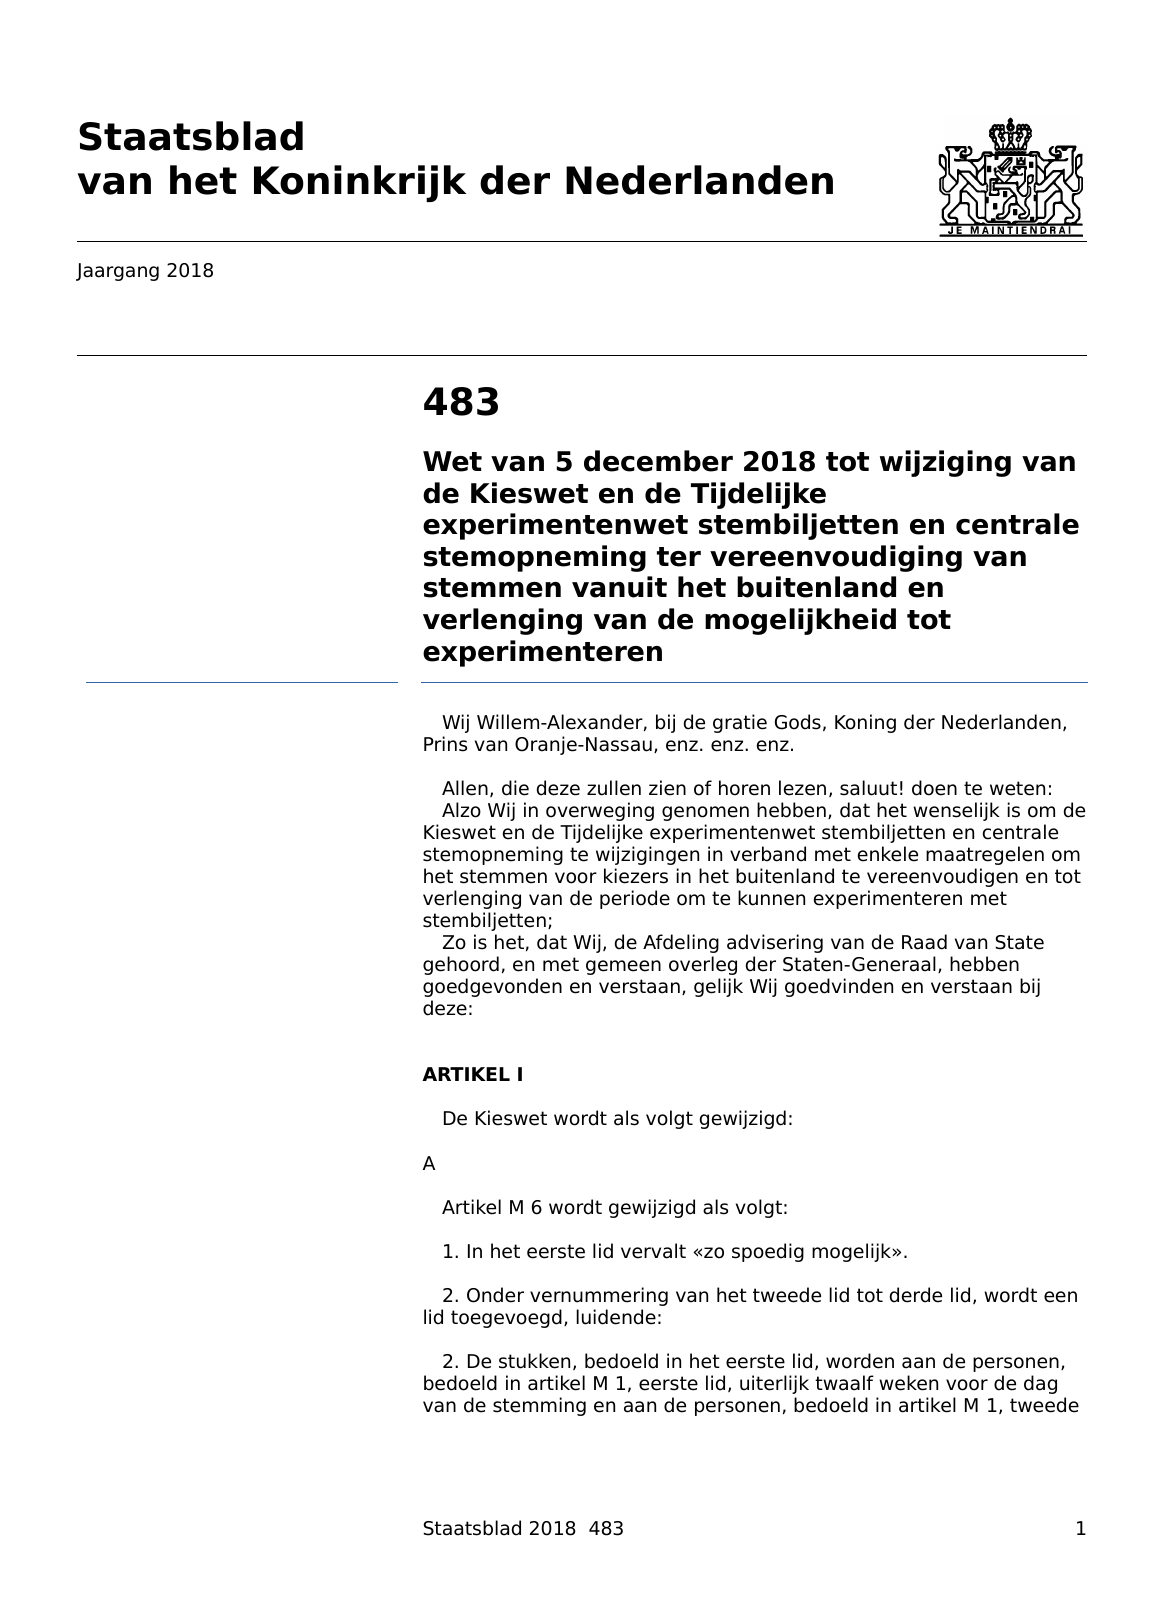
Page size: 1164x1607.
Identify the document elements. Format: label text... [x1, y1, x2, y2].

text Wet van 5 december 2018 tot wijziging van de Kieswet en de Tijdelijke experimentenwet stembiljetten en centrale stemopneming ter vereenvoudiging van stemmen vanuit het buitenland en verlenging van de mogelijkheid tot experimenteren [422, 447, 1087, 667]
text Artikel M 6 wordt gewijzigd als volgt: [422, 1197, 1087, 1219]
text 1. In het eerste lid vervalt «zo spoedig mogelijk». [422, 1241, 1087, 1263]
table_header Staatsblad van het Koninkrijk der Nederlanden [77, 100, 886, 241]
subtitle ARTIKEL I [422, 1064, 1087, 1086]
subtitle 483 [422, 381, 1087, 424]
text Wij Willem-Alexander, bij de gratie Gods, Koning der Nederlanden, Prins van Oranje-Nassau, enz. enz. enz. [422, 712, 1087, 756]
text A [422, 1152, 1087, 1174]
picture [936, 115, 1087, 240]
table_cell Jaargang 2018 [77, 242, 1087, 355]
table_header [886, 100, 1087, 241]
text Allen, die deze zullen zien of horen lezen, saluut! doen te weten: [422, 778, 1087, 800]
text Alzo Wij in overweging genomen hebben, dat het wenselijk is om de Kieswet en de Tijdelijke experimentenwet stembiljetten en centrale stemopneming te wijzigingen in verband met enkele maatregelen om het stemmen voor kiezers in het buitenland te vereenvoudigen en tot verlenging van de periode om te kunnen experimenteren met stembiljetten; [422, 800, 1087, 932]
text Zo is het, dat Wij, de Afdeling advisering van de Raad van State gehoord, en met gemeen overleg der Staten-Generaal, hebben goedgevonden en verstaan, gelijk Wij goedvinden en verstaan bij deze: [422, 932, 1087, 1020]
text 2. Onder vernummering van het tweede lid tot derde lid, wordt een lid toegevoegd, luidende: [422, 1285, 1087, 1329]
text 2. De stukken, bedoeld in het eerste lid, worden aan de personen, bedoeld in artikel M 1, eerste lid, uiterlijk twaalf weken voor de dag van de stemming en aan de personen, bedoeld in artikel M 1, tweede [422, 1351, 1087, 1417]
text De Kieswet wordt als volgt gewijzigd: [422, 1108, 1087, 1130]
